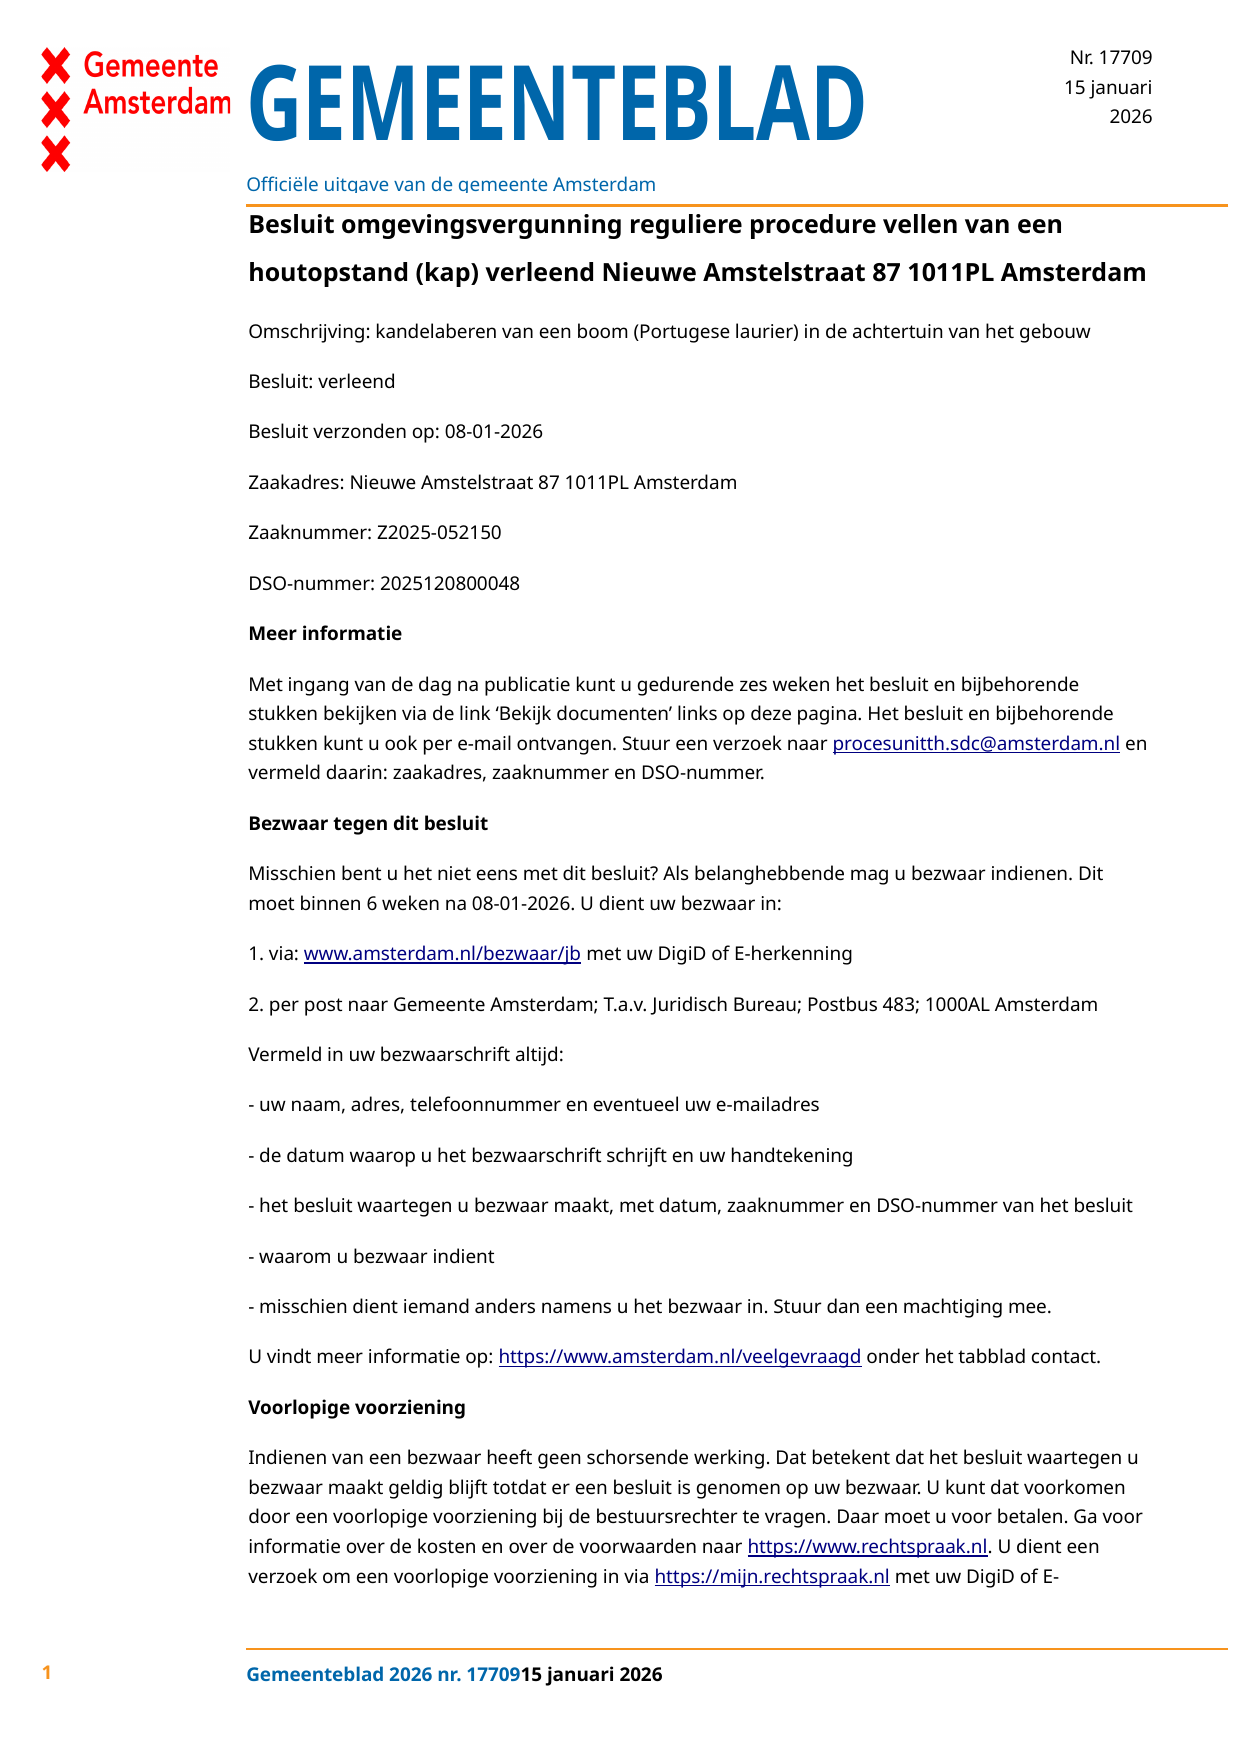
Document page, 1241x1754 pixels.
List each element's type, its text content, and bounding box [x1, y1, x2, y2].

text - misschien dient iemand anders namens u het bezwaar in. Stuur dan een machtiging mee. [248, 1293, 1152, 1319]
text Met ingang van de dag na publicatie kunt u gedurende zes weken het besluit en bijbehorende stukken bekijken via de link ‘Bekijk documenten’ links op deze pagina. Het besluit en bijbehorende stukken kunt u ook per e-mail ontvangen. Stuur een verzoek naar procesunitth.sdc@amsterdam.nl en vermeld daarin: zaakadres, zaaknummer en DSO-nummer. [248, 671, 1152, 785]
text Vermeld in uw bezwaarschrift altijd: [248, 1041, 1152, 1067]
picture [41, 47, 231, 172]
text Zaaknummer: Z2025-052150 [248, 519, 1152, 545]
text 2. per post naar Gemeente Amsterdam; T.a.v. Juridisch Bureau; Postbus 483; 1000AL Amsterdam [248, 991, 1152, 1017]
text Misschien bent u het niet eens met dit besluit? Als belanghebbende mag u bezwaar indienen. Dit moet binnen 6 weken na 08-01-2026. U dient uw bezwaar in: [248, 860, 1152, 916]
text Indienen van een bezwaar heeft geen schorsende werking. Dat betekent dat het besluit waartegen u bezwaar maakt geldig blijft totdat er een besluit is genomen op uw bezwaar. U kunt dat voorkomen door een voorlopige voorziening bij de bestuursrechter te vragen. Daar moet u voor betalen. Ga voor informatie over de kosten en over de voorwaarden naar https://www.rechtspraak.nl. U dient een verzoek om een voorlopige voorziening in via https://mijn.rechtspraak.nl met uw DigiD of E- [248, 1444, 1152, 1589]
text DSO-nummer: 2025120800048 [248, 570, 1152, 596]
text Besluit verzonden op: 08-01-2026 [248, 419, 1152, 444]
text 1. via: www.amsterdam.nl/bezwaar/jb met uw DigiD of E-herkenning [248, 940, 1152, 966]
text Besluit omgevingsvergunning reguliere procedure vellen van een houtopstand (kap) verleend Nieuwe Amstelstraat 87 1011PL Amsterdam [248, 207, 1152, 288]
text Zaakadres: Nieuwe Amstelstraat 87 1011PL Amsterdam [248, 469, 1152, 495]
text Besluit: verleend [248, 368, 1152, 394]
text - het besluit waartegen u bezwaar maakt, met datum, zaaknummer en DSO-nummer van het besluit [248, 1192, 1152, 1218]
text Voorlopige voorziening [248, 1394, 1152, 1420]
text Meer informatie [248, 620, 1152, 646]
text U vindt meer informatie op: https://www.amsterdam.nl/veelgevraagd onder het tabblad contact. [248, 1344, 1152, 1369]
text Omschrijving: kandelaberen van een boom (Portugese laurier) in de achtertuin van het gebouw [248, 318, 1152, 344]
text - de datum waarop u het bezwaarschrift schrijft en uw handtekening [248, 1142, 1152, 1168]
text - uw naam, adres, telefoonnummer en eventueel uw e-mailadres [248, 1092, 1152, 1117]
text Bezwaar tegen dit besluit [248, 810, 1152, 836]
text - waarom u bezwaar indient [248, 1243, 1152, 1269]
